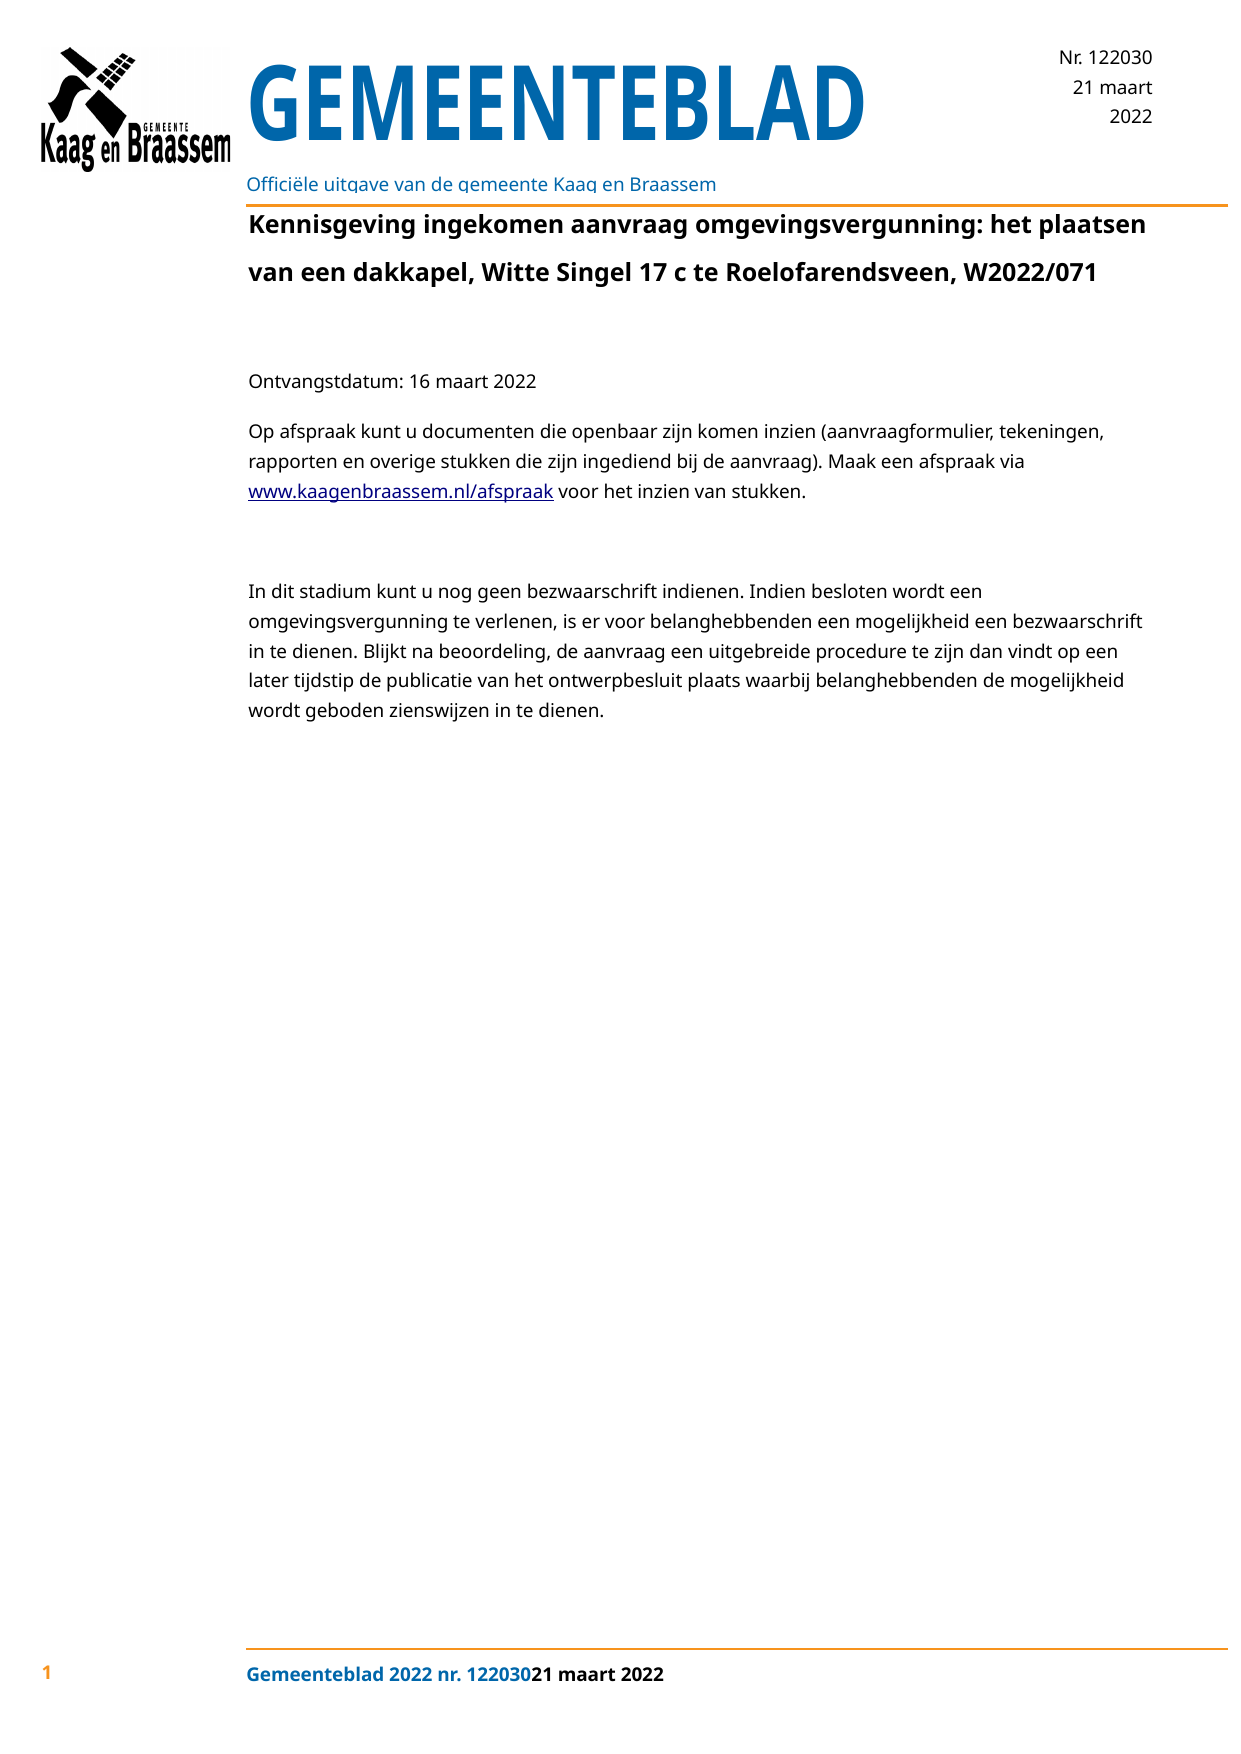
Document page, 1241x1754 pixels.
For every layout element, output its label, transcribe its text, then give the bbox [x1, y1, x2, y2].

text Kennisgeving ingekomen aanvraag omgevingsvergunning: het plaatsen van een dakkapel, Witte Singel 17 c te Roelofarendsveen, W2022/071 [248, 207, 1152, 288]
text In dit stadium kunt u nog geen bezwaarschrift indienen. Indien besloten wordt een omgevingsvergunning te verlenen, is er voor belanghebbenden een mogelijkheid een bezwaarschrift in te dienen. Blijkt na beoordeling, de aanvraag een uitgebreide procedure te zijn dan vindt op een later tijdstip de publicatie van het ontwerpbesluit plaats waarbij belanghebbenden de mogelijkheid wordt geboden zienswijzen in te dienen. [248, 579, 1152, 723]
text Ontvangstdatum: 16 maart 2022 [248, 368, 1152, 394]
picture [41, 47, 231, 172]
text Op afspraak kunt u documenten die openbaar zijn komen inzien (aanvraagformulier, tekeningen, rapporten en overige stukken die zijn ingediend bij de aanvraag). Maak een afspraak via www.kaagenbraassem.nl/afspraak voor het inzien van stukken. [248, 419, 1152, 504]
